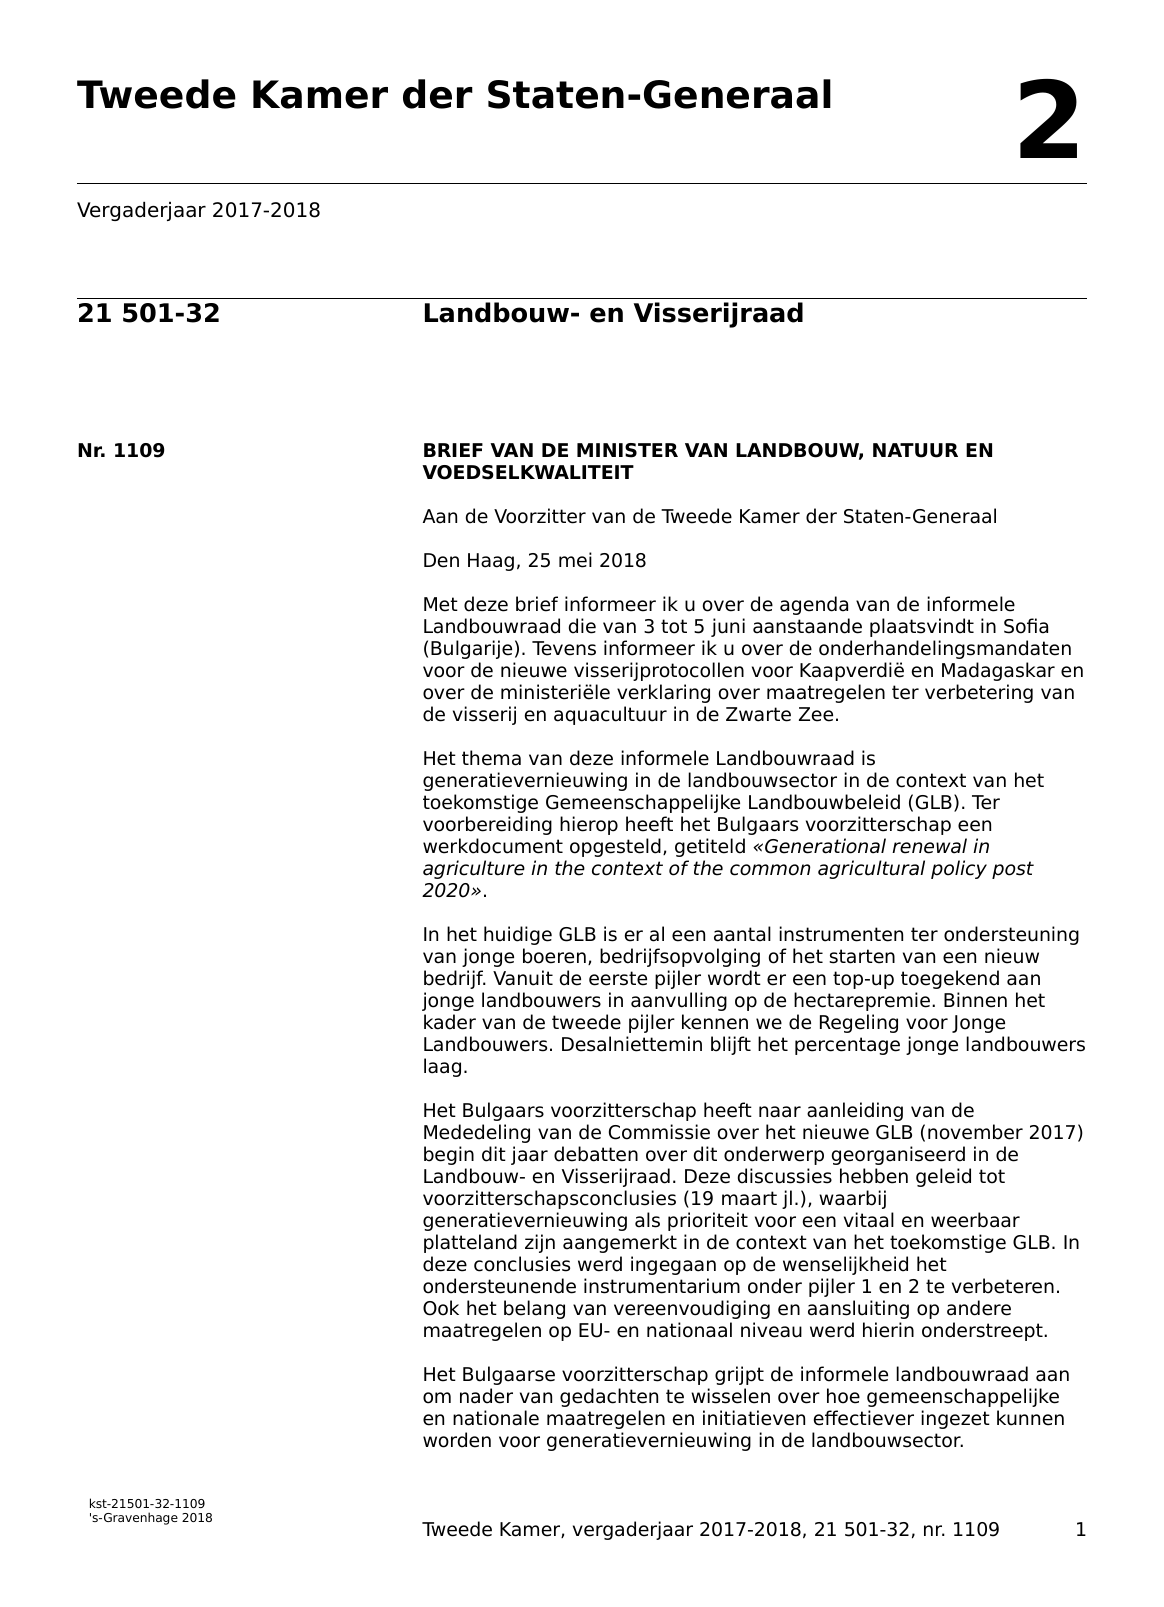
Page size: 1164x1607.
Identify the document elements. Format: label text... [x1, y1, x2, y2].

text Aan de Voorzitter van de Tweede Kamer der Staten-Generaal [422, 506, 1087, 528]
text Het Bulgaarse voorzitterschap grijpt de informele landbouwraad aan om nader van gedachten te wisselen over hoe gemeenschappelijke en nationale maatregelen en initiatieven effectiever ingezet kunnen worden voor generatievernieuwing in de landbouwsector. [422, 1364, 1087, 1452]
text kst-21501-32-1109 [88, 1497, 323, 1511]
table_cell Vergaderjaar 2017-2018 [77, 184, 1087, 298]
text Het Bulgaars voorzitterschap heeft naar aanleiding van de Mededeling van de Commissie over het nieuwe GLB (november 2017) begin dit jaar debatten over dit onderwerp georganiseerd in de Landbouw- en Visserijraad. Deze discussies hebben geleid tot voorzitterschapsconclusies (19 maart jl.), waarbij generatievernieuwing als prioriteit voor een vitaal en weerbaar platteland zijn aangemerkt in de context van het toekomstige GLB. In deze conclusies werd ingegaan op de wenselijkheid het ondersteunende instrumentarium onder pijler 1 en 2 te verbeteren. Ook het belang van vereenvoudiging en aansluiting op andere maatregelen op EU- en nationaal niveau werd hierin onderstreept. [422, 1100, 1087, 1342]
subtitle Nr. 1109 BRIEF VAN DE MINISTER VAN LANDBOUW, NATUUR EN VOEDSELKWALITEIT [77, 440, 1087, 484]
text Met deze brief informeer ik u over de agenda van de informele Landbouwraad die van 3 tot 5 juni aanstaande plaatsvindt in Sofia (Bulgarije). Tevens informeer ik u over de onderhandelingsmandaten voor de nieuwe visserijprotocollen voor Kaapverdië en Madagaskar en over de ministeriële verklaring over maatregelen ter verbetering van de visserij en aquacultuur in de Zwarte Zee. [422, 594, 1087, 726]
text Het thema van deze informele Landbouwraad is generatievernieuwing in de landbouwsector in de context van het toekomstige Gemeenschappelijke Landbouwbeleid (GLB). Ter voorbereiding hierop heeft het Bulgaars voorzitterschap een werkdocument opgesteld, getiteld «Generational renewal in agriculture in the context of the common agricultural policy post 2020». [422, 748, 1087, 902]
text Den Haag, 25 mei 2018 [422, 550, 1087, 572]
text In het huidige GLB is er al een aantal instrumenten ter ondersteuning van jonge boeren, bedrijfsopvolging of het starten van een nieuw bedrijf. Vanuit de eerste pijler wordt er een top-up toegekend aan jonge landbouwers in aanvulling op de hectarepremie. Binnen het kader van de tweede pijler kennen we de Regeling voor Jonge Landbouwers. Desalniettemin blijft het percentage jonge landbouwers laag. [422, 924, 1087, 1078]
subtitle 21 501-32 Landbouw- en Visserijraad [77, 299, 1087, 329]
table_header Tweede Kamer der Staten-Generaal [77, 59, 886, 183]
text 's-Gravenhage 2018 [88, 1511, 323, 1525]
table_header 2 [886, 59, 1087, 183]
